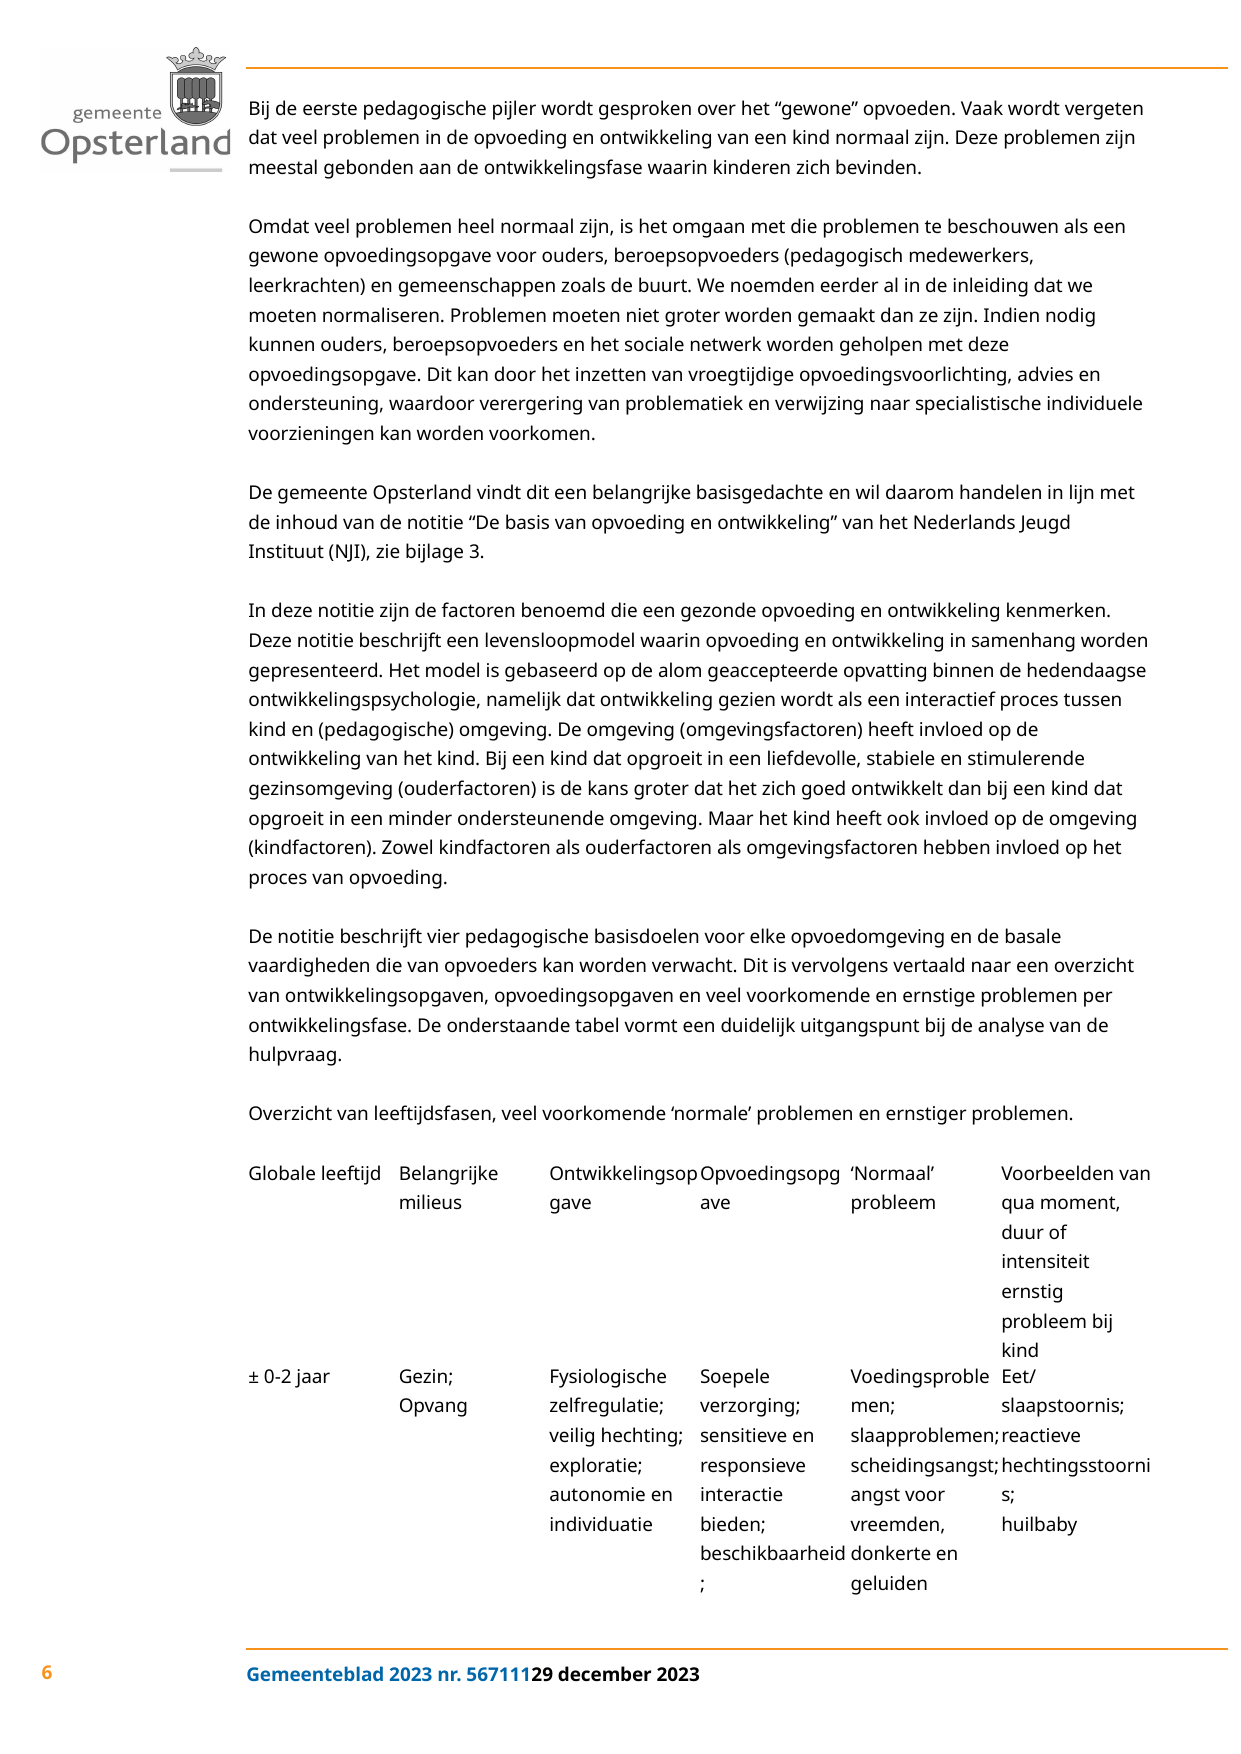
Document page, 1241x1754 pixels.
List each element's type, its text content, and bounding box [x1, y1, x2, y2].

text De gemeente Opsterland vindt dit een belangrijke basisgedachte en wil daarom handelen in lijn met de inhoud van de notitie “De basis van opvoeding en ontwikkeling” van het Nederlands Jeugd Instituut (NJI), zie bijlage 3. [248, 479, 1152, 564]
text De notitie beschrijft vier pedagogische basisdoelen voor elke opvoedomgeving en de basale vaardigheden die van opvoeders kan worden verwacht. Dit is vervolgens vertaald naar een overzicht van ontwikkelingsopgaven, opvoedingsopgaven en veel voorkomende en ernstige problemen per ontwikkelingsfase. De onderstaande tabel vormt een duidelijk uitgangspunt bij de analyse van de hulpvraag. [248, 923, 1152, 1067]
table_cell Fysiologische zelfregulatie; veilig hechting; exploratie; autonomie en individuatie [549, 1363, 700, 1596]
text Overzicht van leeftijdsfasen, veel voorkomende ‘normale’ problemen en ernstiger problemen. [248, 1101, 1152, 1126]
table_header Belangrijke milieus [399, 1160, 549, 1363]
table_cell Eet/slaapstoornis; reactieve hechtingsstoornis; huilbaby [1001, 1363, 1152, 1596]
picture [41, 47, 231, 172]
text Omdat veel problemen heel normaal zijn, is het omgaan met die problemen te beschouwen als een gewone opvoedingsopgave voor ouders, beroepsopvoeders (pedagogisch medewerkers, leerkrachten) en gemeenschappen zoals de buurt. We noemden eerder al in de inleiding dat we moeten normaliseren. Problemen moeten niet groter worden gemaakt dan ze zijn. Indien nodig kunnen ouders, beroepsopvoeders en het sociale netwerk worden geholpen met deze opvoedingsopgave. Dit kan door het inzetten van vroegtijdige opvoedingsvoorlichting, advies en ondersteuning, waardoor verergering van problematiek en verwijzing naar specialistische individuele voorzieningen kan worden voorkomen. [248, 213, 1152, 446]
table_header Opvoedingsopgave [700, 1160, 850, 1363]
table_header Globale leeftijd [248, 1160, 398, 1363]
table_cell Voedingsproblemen; slaapproblemen; scheidingsangst; angst voor vreemden, donkerte en geluiden [850, 1363, 1001, 1596]
text Bij de eerste pedagogische pijler wordt gesproken over het “gewone” opvoeden. Vaak wordt vergeten dat veel problemen in de opvoeding en ontwikkeling van een kind normaal zijn. Deze problemen zijn meestal gebonden aan de ontwikkelingsfase waarin kinderen zich bevinden. [248, 95, 1152, 180]
table_cell Gezin; Opvang [399, 1363, 549, 1596]
table_cell Soepele verzorging; sensitieve en responsieve interactie bieden; beschikbaarheid; [700, 1363, 850, 1596]
table_header Voorbeelden van qua moment, duur of intensiteit ernstig probleem bij kind [1001, 1160, 1152, 1363]
table_cell ± 0-2 jaar [248, 1363, 398, 1596]
table_header ‘Normaal’ probleem [850, 1160, 1001, 1363]
table_header Ontwikkelingsopgave [549, 1160, 700, 1363]
text In deze notitie zijn de factoren benoemd die een gezonde opvoeding en ontwikkeling kenmerken. Deze notitie beschrijft een levensloopmodel waarin opvoeding en ontwikkeling in samenhang worden gepresenteerd. Het model is gebaseerd op de alom geaccepteerde opvatting binnen de hedendaagse ontwikkelingspsychologie, namelijk dat ontwikkeling gezien wordt als een interactief proces tussen kind en (pedagogische) omgeving. De omgeving (omgevingsfactoren) heeft invloed op de ontwikkeling van het kind. Bij een kind dat opgroeit in een liefdevolle, stabiele en stimulerende gezinsomgeving (ouderfactoren) is de kans groter dat het zich goed ontwikkelt dan bij een kind dat opgroeit in een minder ondersteunende omgeving. Maar het kind heeft ook invloed op de omgeving (kindfactoren). Zowel kindfactoren als ouderfactoren als omgevingsfactoren hebben invloed op het proces van opvoeding. [248, 598, 1152, 890]
